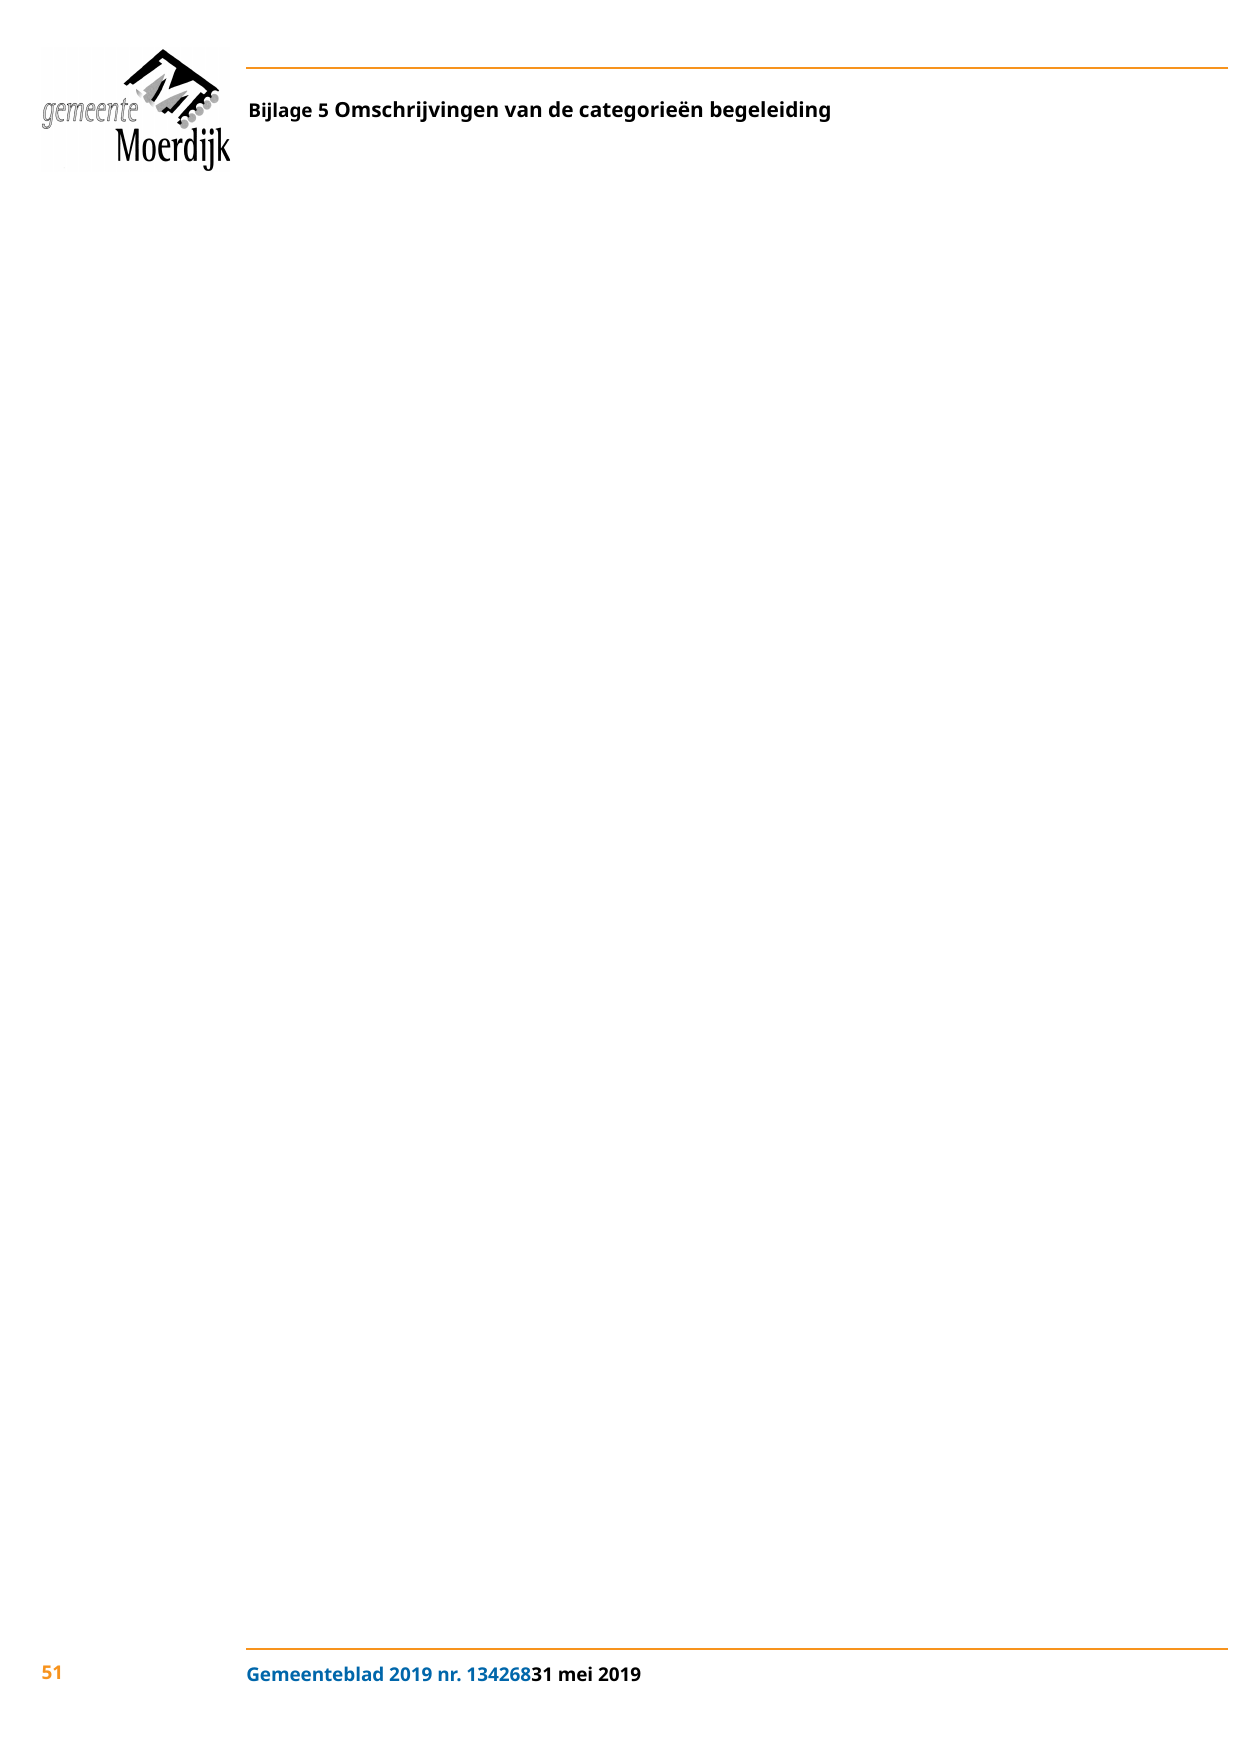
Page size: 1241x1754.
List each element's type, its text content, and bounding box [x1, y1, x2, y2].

text Bijlage 5 Omschrijvingen van de categorieën begeleiding [248, 95, 1152, 123]
picture [41, 47, 231, 172]
